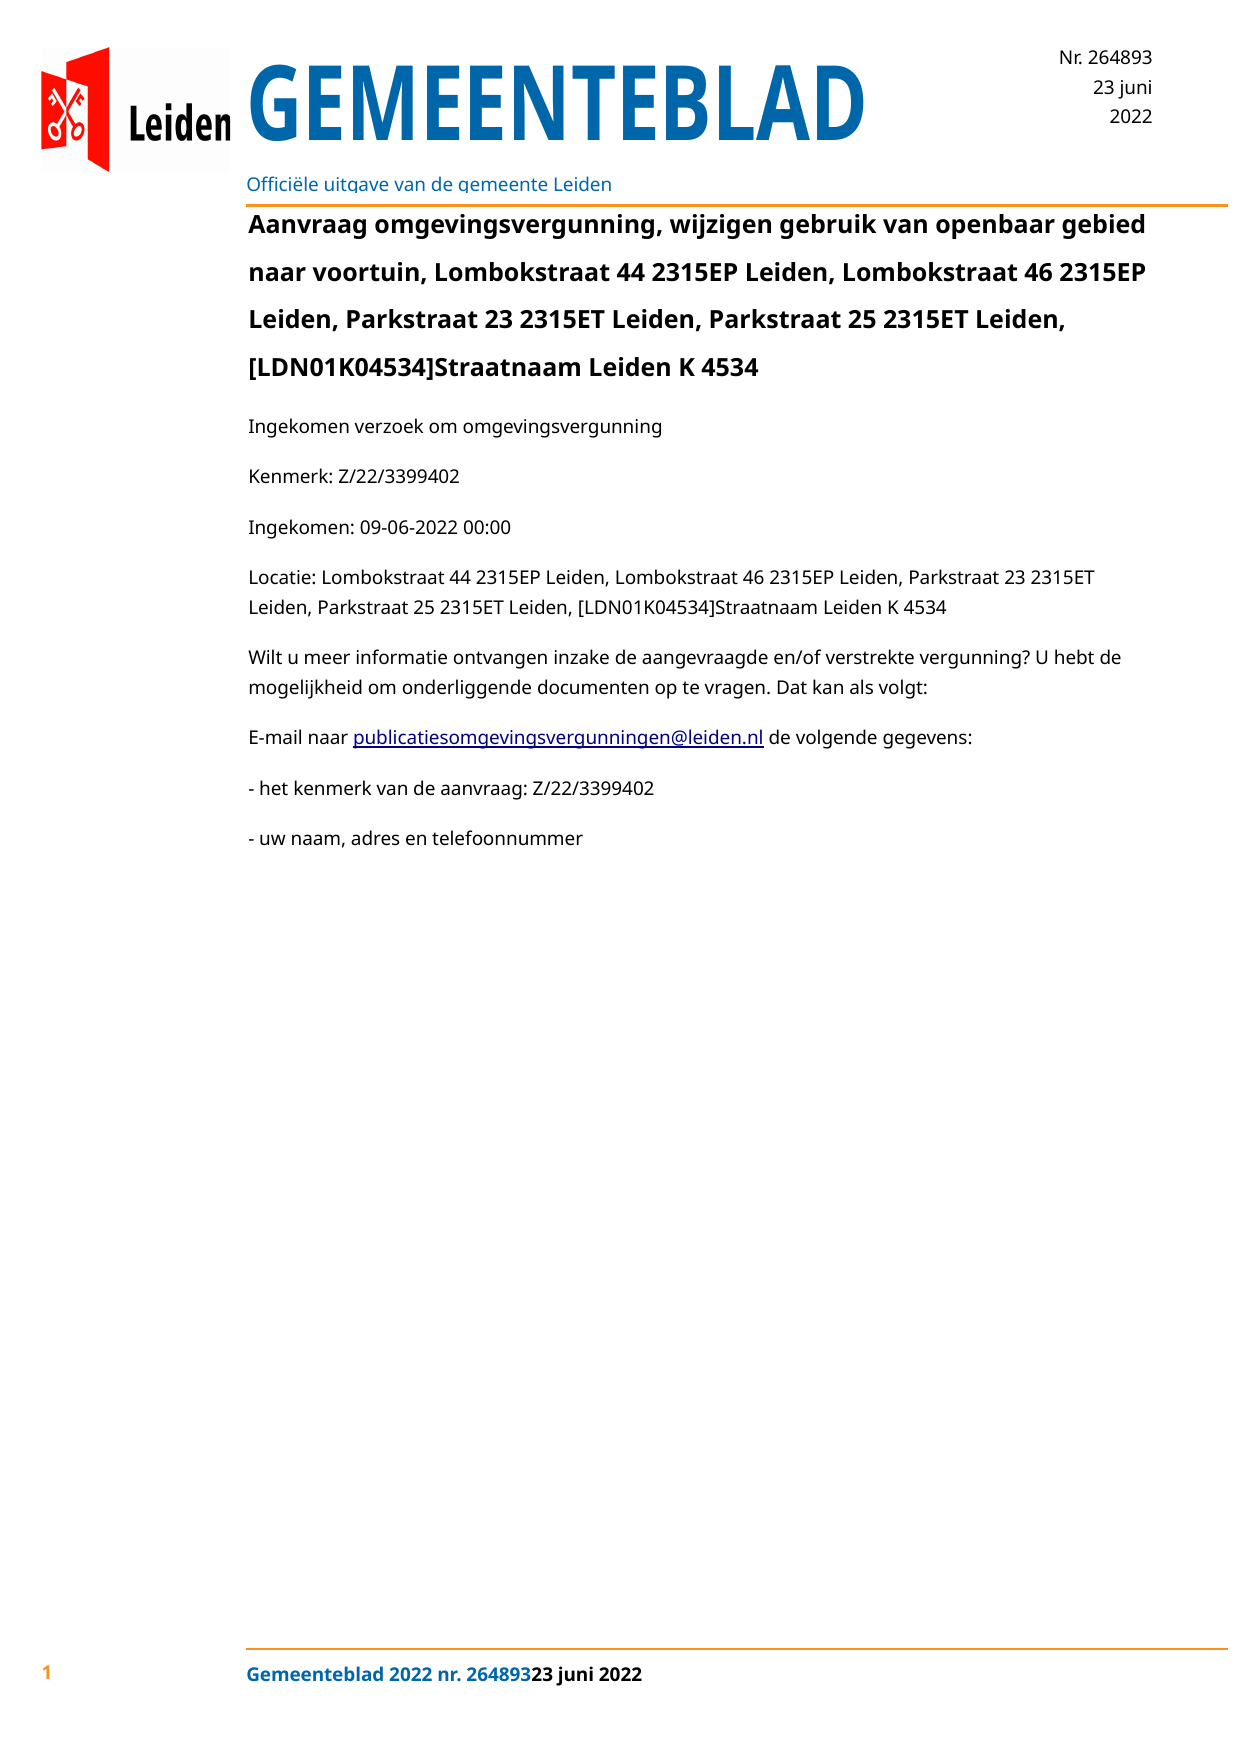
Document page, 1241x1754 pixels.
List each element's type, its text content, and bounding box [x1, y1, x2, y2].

text - het kenmerk van de aanvraag: Z/22/3399402 [248, 775, 1152, 801]
text Locatie: Lombokstraat 44 2315EP Leiden, Lombokstraat 46 2315EP Leiden, Parkstraat 23 2315ET Leiden, Parkstraat 25 2315ET Leiden, [LDN01K04534]Straatnaam Leiden K 4534 [248, 564, 1152, 620]
text Ingekomen: 09-06-2022 00:00 [248, 514, 1152, 540]
text - uw naam, adres en telefoonnummer [248, 825, 1152, 851]
text E-mail naar publicatiesomgevingsvergunningen@leiden.nl de volgende gegevens: [248, 724, 1152, 750]
text Ingekomen verzoek om omgevingsvergunning [248, 413, 1152, 439]
text Aanvraag omgevingsvergunning, wijzigen gebruik van openbaar gebied naar voortuin, Lombokstraat 44 2315EP Leiden, Lombokstraat 46 2315EP Leiden, Parkstraat 23 2315ET Leiden, Parkstraat 25 2315ET Leiden, [LDN01K04534]Straatnaam Leiden K 4534 [248, 207, 1152, 384]
picture [41, 47, 231, 172]
text Kenmerk: Z/22/3399402 [248, 463, 1152, 489]
text Wilt u meer informatie ontvangen inzake de aangevraagde en/of verstrekte vergunning? U hebt de mogelijkheid om onderliggende documenten op te vragen. Dat kan als volgt: [248, 644, 1152, 700]
